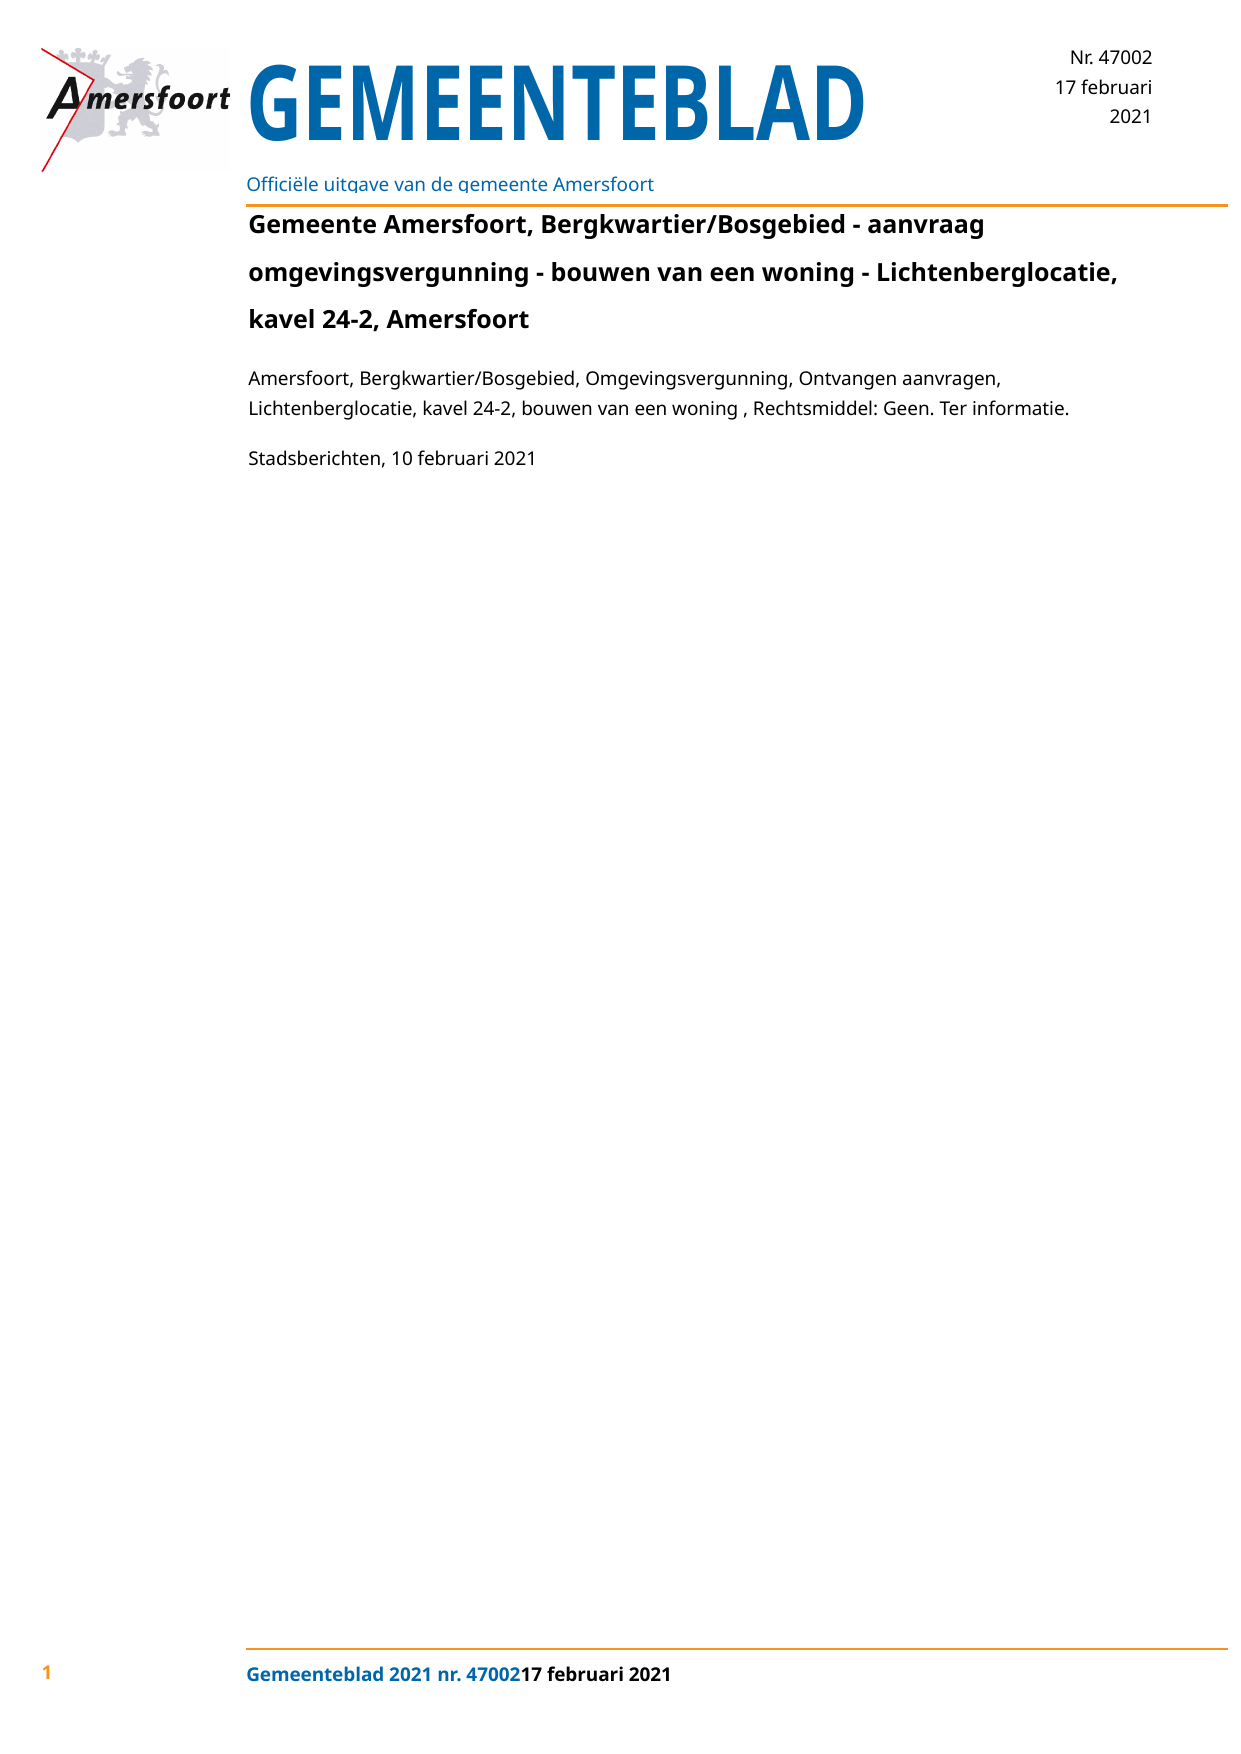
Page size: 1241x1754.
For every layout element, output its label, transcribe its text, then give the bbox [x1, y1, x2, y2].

picture [41, 47, 231, 172]
text Gemeente Amersfoort, Bergkwartier/Bosgebied - aanvraag omgevingsvergunning - bouwen van een woning - Lichtenberglocatie, kavel 24-2, Amersfoort [248, 207, 1152, 336]
text Stadsberichten, 10 februari 2021 [248, 446, 1152, 471]
text Amersfoort, Bergkwartier/Bosgebied, Omgevingsvergunning, Ontvangen aanvragen, Lichtenberglocatie, kavel 24-2, bouwen van een woning , Rechtsmiddel: Geen. Ter informatie. [248, 366, 1152, 421]
